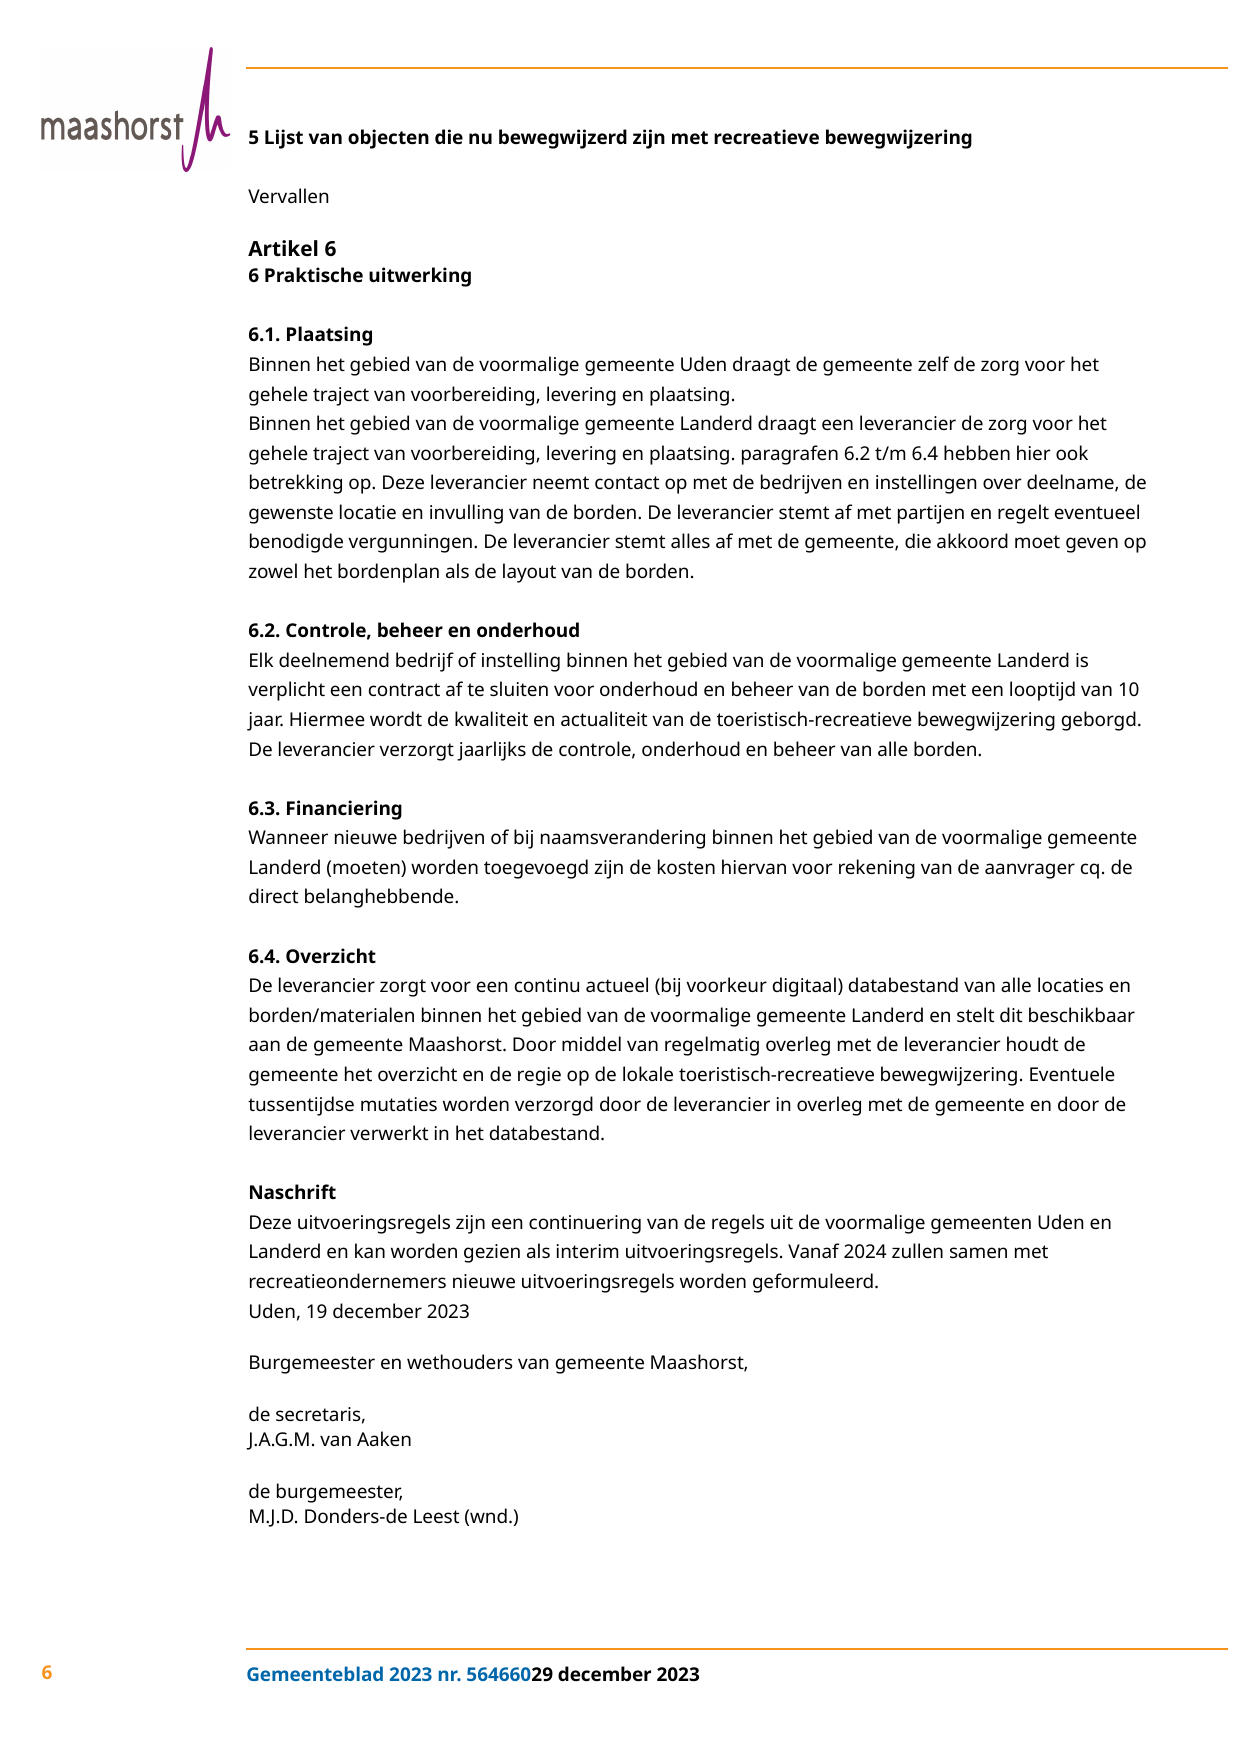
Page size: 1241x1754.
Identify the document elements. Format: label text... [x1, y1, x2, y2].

text Artikel 6 [248, 234, 1152, 262]
text 6.3. Financiering [248, 795, 1152, 821]
text de secretaris, [248, 1401, 1152, 1426]
text Wanneer nieuwe bedrijven of bij naamsverandering binnen het gebied van de voormalige gemeente Landerd (moeten) worden toegevoegd zijn de kosten hiervan voor rekening van de aanvrager cq. de direct belanghebbende. [248, 824, 1152, 909]
text Naschrift [248, 1179, 1152, 1205]
picture [41, 47, 231, 172]
text Binnen het gebied van de voormalige gemeente Landerd draagt een leverancier de zorg voor het gehele traject van voorbereiding, levering en plaatsing. paragrafen 6.2 t/m 6.4 hebben hier ook betrekking op. Deze leverancier neemt contact op met de bedrijven en instellingen over deelname, de gewenste locatie en invulling van de borden. De leverancier stemt af met partijen en regelt eventueel benodigde vergunningen. De leverancier stemt alles af met de gemeente, die akkoord moet geven op zowel het bordenplan als de layout van de borden. [248, 410, 1152, 584]
text De leverancier zorgt voor een continu actueel (bij voorkeur digitaal) databestand van alle locaties en borden/materialen binnen het gebied van de voormalige gemeente Landerd en stelt dit beschikbaar aan de gemeente Maashorst. Door middel van regelmatig overleg met de leverancier houdt de gemeente het overzicht en de regie op de lokale toeristisch-recreatieve bewegwijzering. Eventuele tussentijdse mutaties worden verzorgd door de leverancier in overleg met de gemeente en door de leverancier verwerkt in het databestand. [248, 972, 1152, 1146]
text Vervallen [248, 183, 1152, 209]
text 5 Lijst van objecten die nu bewegwijzerd zijn met recreatieve bewegwijzering [248, 124, 1152, 150]
text Binnen het gebied van de voormalige gemeente Uden draagt de gemeente zelf de zorg voor het gehele traject van voorbereiding, levering en plaatsing. [248, 351, 1152, 406]
text de burgemeester, [248, 1478, 1152, 1504]
text Elk deelnemend bedrijf of instelling binnen het gebied van de voormalige gemeente Landerd is verplicht een contract af te sluiten voor onderhoud en beheer van de borden met een looptijd van 10 jaar. Hiermee wordt de kwaliteit en actualiteit van de toeristisch-recreatieve bewegwijzering geborgd. De leverancier verzorgt jaarlijks de controle, onderhoud en beheer van alle borden. [248, 647, 1152, 761]
text 6.2. Controle, beheer en onderhoud [248, 617, 1152, 643]
text J.A.G.M. van Aaken [248, 1426, 1152, 1452]
text Burgemeester en wethouders van gemeente Maashorst, [248, 1349, 1152, 1375]
text M.J.D. Donders-de Leest (wnd.) [248, 1504, 1152, 1529]
text 6 Praktische uitwerking [248, 262, 1152, 288]
text Deze uitvoeringsregels zijn een continuering van de regels uit de voormalige gemeenten Uden en Landerd en kan worden gezien als interim uitvoeringsregels. Vanaf 2024 zullen samen met recreatieondernemers nieuwe uitvoeringsregels worden geformuleerd. [248, 1209, 1152, 1294]
text Uden, 19 december 2023 [248, 1298, 1152, 1323]
text 6.1. Plaatsing [248, 322, 1152, 347]
text 6.4. Overzicht [248, 943, 1152, 968]
